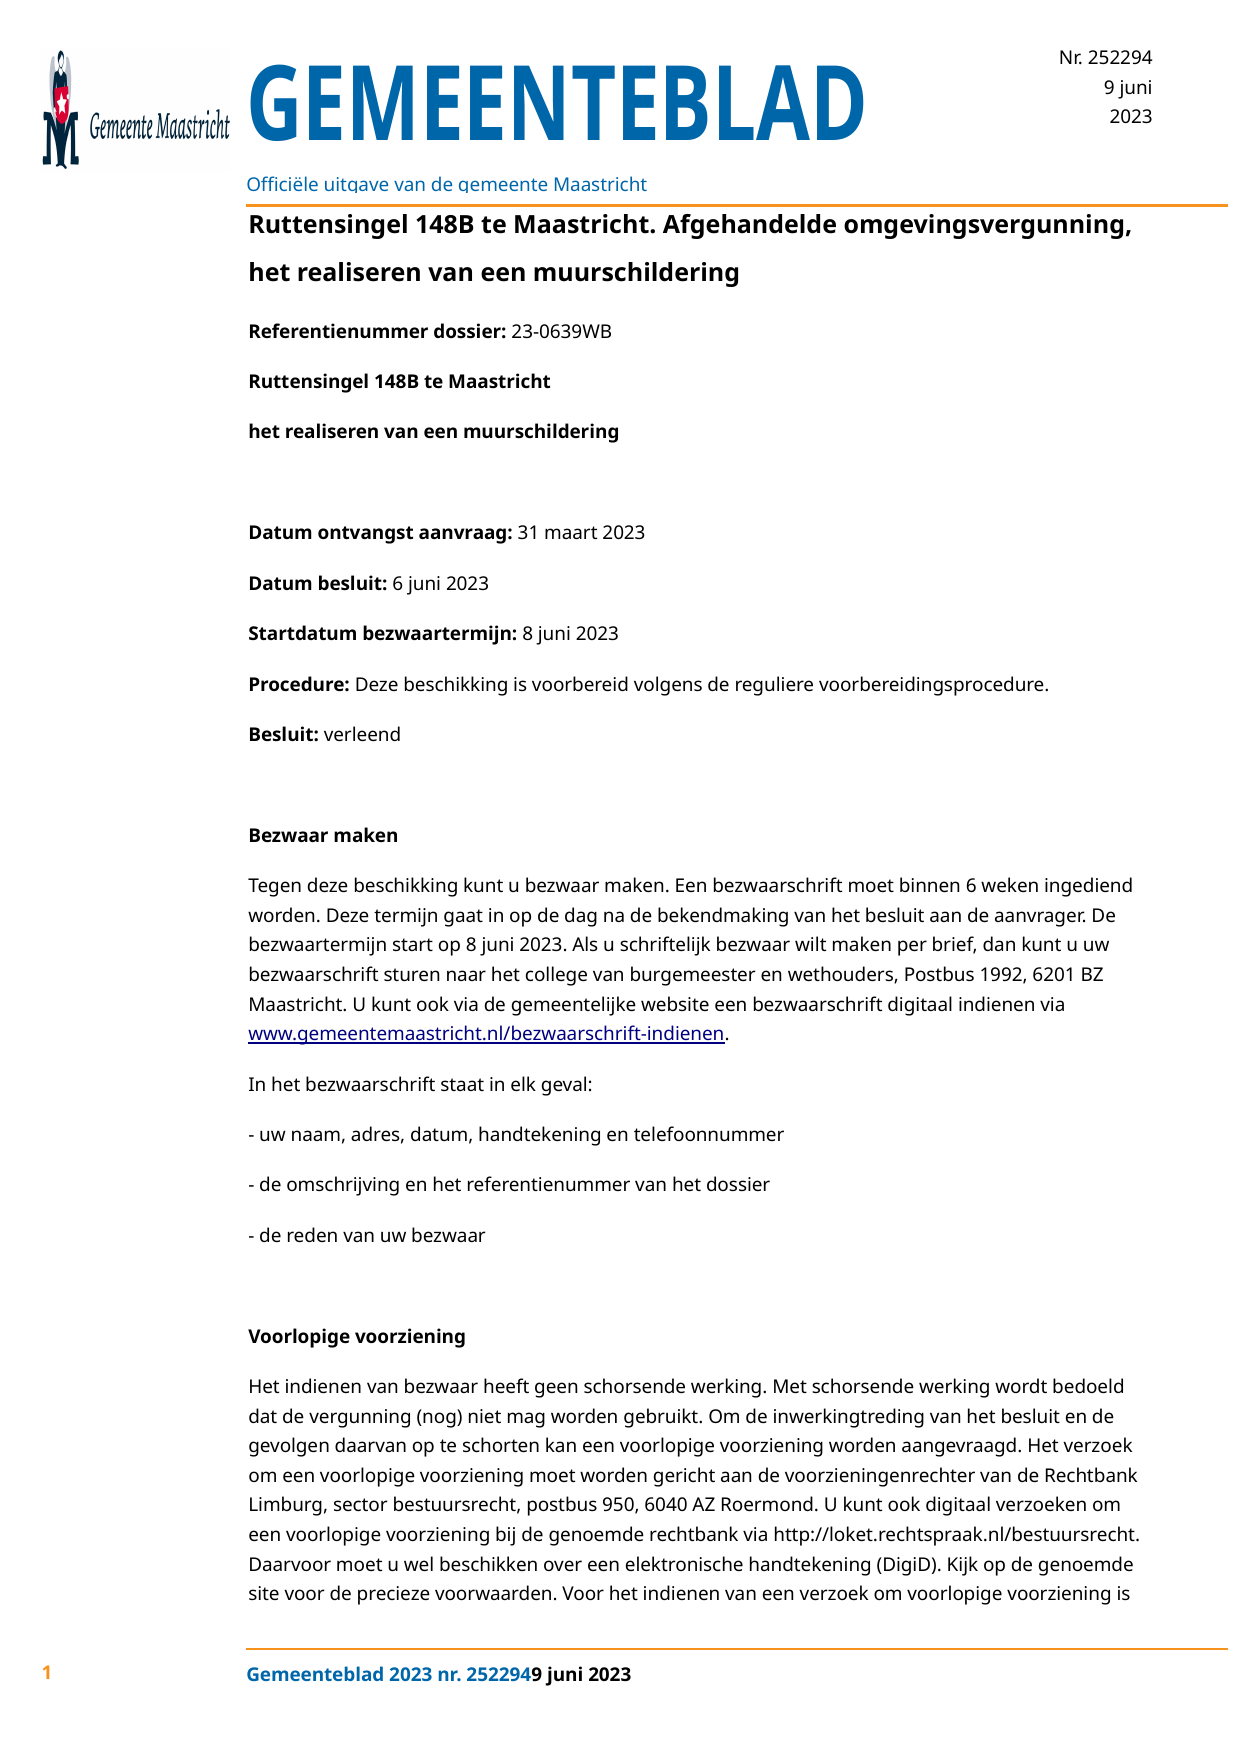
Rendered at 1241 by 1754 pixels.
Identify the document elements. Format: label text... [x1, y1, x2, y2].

text - de omschrijving en het referentienummer van het dossier [248, 1172, 1152, 1197]
text Ruttensingel 148B te Maastricht [248, 368, 1152, 394]
text Referentienummer dossier: 23-0639WB [248, 318, 1152, 344]
text Startdatum bezwaartermijn: 8 juni 2023 [248, 620, 1152, 646]
text In het bezwaarschrift staat in elk geval: [248, 1071, 1152, 1097]
text het realiseren van een muurschildering [248, 419, 1152, 444]
text - uw naam, adres, datum, handtekening en telefoonnummer [248, 1121, 1152, 1147]
text - de reden van uw bezwaar [248, 1222, 1152, 1248]
text Tegen deze beschikking kunt u bezwaar maken. Een bezwaarschrift moet binnen 6 weken ingediend worden. Deze termijn gaat in op de dag na de bekendmaking van het besluit aan de aanvrager. De bezwaartermijn start op 8 juni 2023. Als u schriftelijk bezwaar wilt maken per brief, dan kunt u uw bezwaarschrift sturen naar het college van burgemeester en wethouders, Postbus 1992, 6201 BZ Maastricht. U kunt ook via de gemeentelijke website een bezwaarschrift digitaal indienen via www.gemeentemaastricht.nl/bezwaarschrift-indienen. [248, 872, 1152, 1046]
text Procedure: Deze beschikking is voorbereid volgens de reguliere voorbereidingsprocedure. [248, 671, 1152, 697]
text Datum besluit: 6 juni 2023 [248, 570, 1152, 596]
text Bezwaar maken [248, 822, 1152, 848]
text Datum ontvangst aanvraag: 31 maart 2023 [248, 519, 1152, 545]
text Het indienen van bezwaar heeft geen schorsende werking. Met schorsende werking wordt bedoeld dat de vergunning (nog) niet mag worden gebruikt. Om de inwerkingtreding van het besluit en de gevolgen daarvan op te schorten kan een voorlopige voorziening worden aangevraagd. Het verzoek om een voorlopige voorziening moet worden gericht aan de voorzieningenrechter van de Rechtbank Limburg, sector bestuursrecht, postbus 950, 6040 AZ Roermond. U kunt ook digitaal verzoeken om een voorlopige voorziening bij de genoemde rechtbank via http://loket.rechtspraak.nl/bestuursrecht. Daarvoor moet u wel beschikken over een elektronische handtekening (DigiD). Kijk op de genoemde site voor de precieze voorwaarden. Voor het indienen van een verzoek om voorlopige voorziening is [248, 1373, 1152, 1606]
text Voorlopige voorziening [248, 1323, 1152, 1349]
picture [41, 47, 231, 172]
text Ruttensingel 148B te Maastricht. Afgehandelde omgevingsvergunning, het realiseren van een muurschildering [248, 207, 1152, 288]
text Besluit: verleend [248, 721, 1152, 747]
